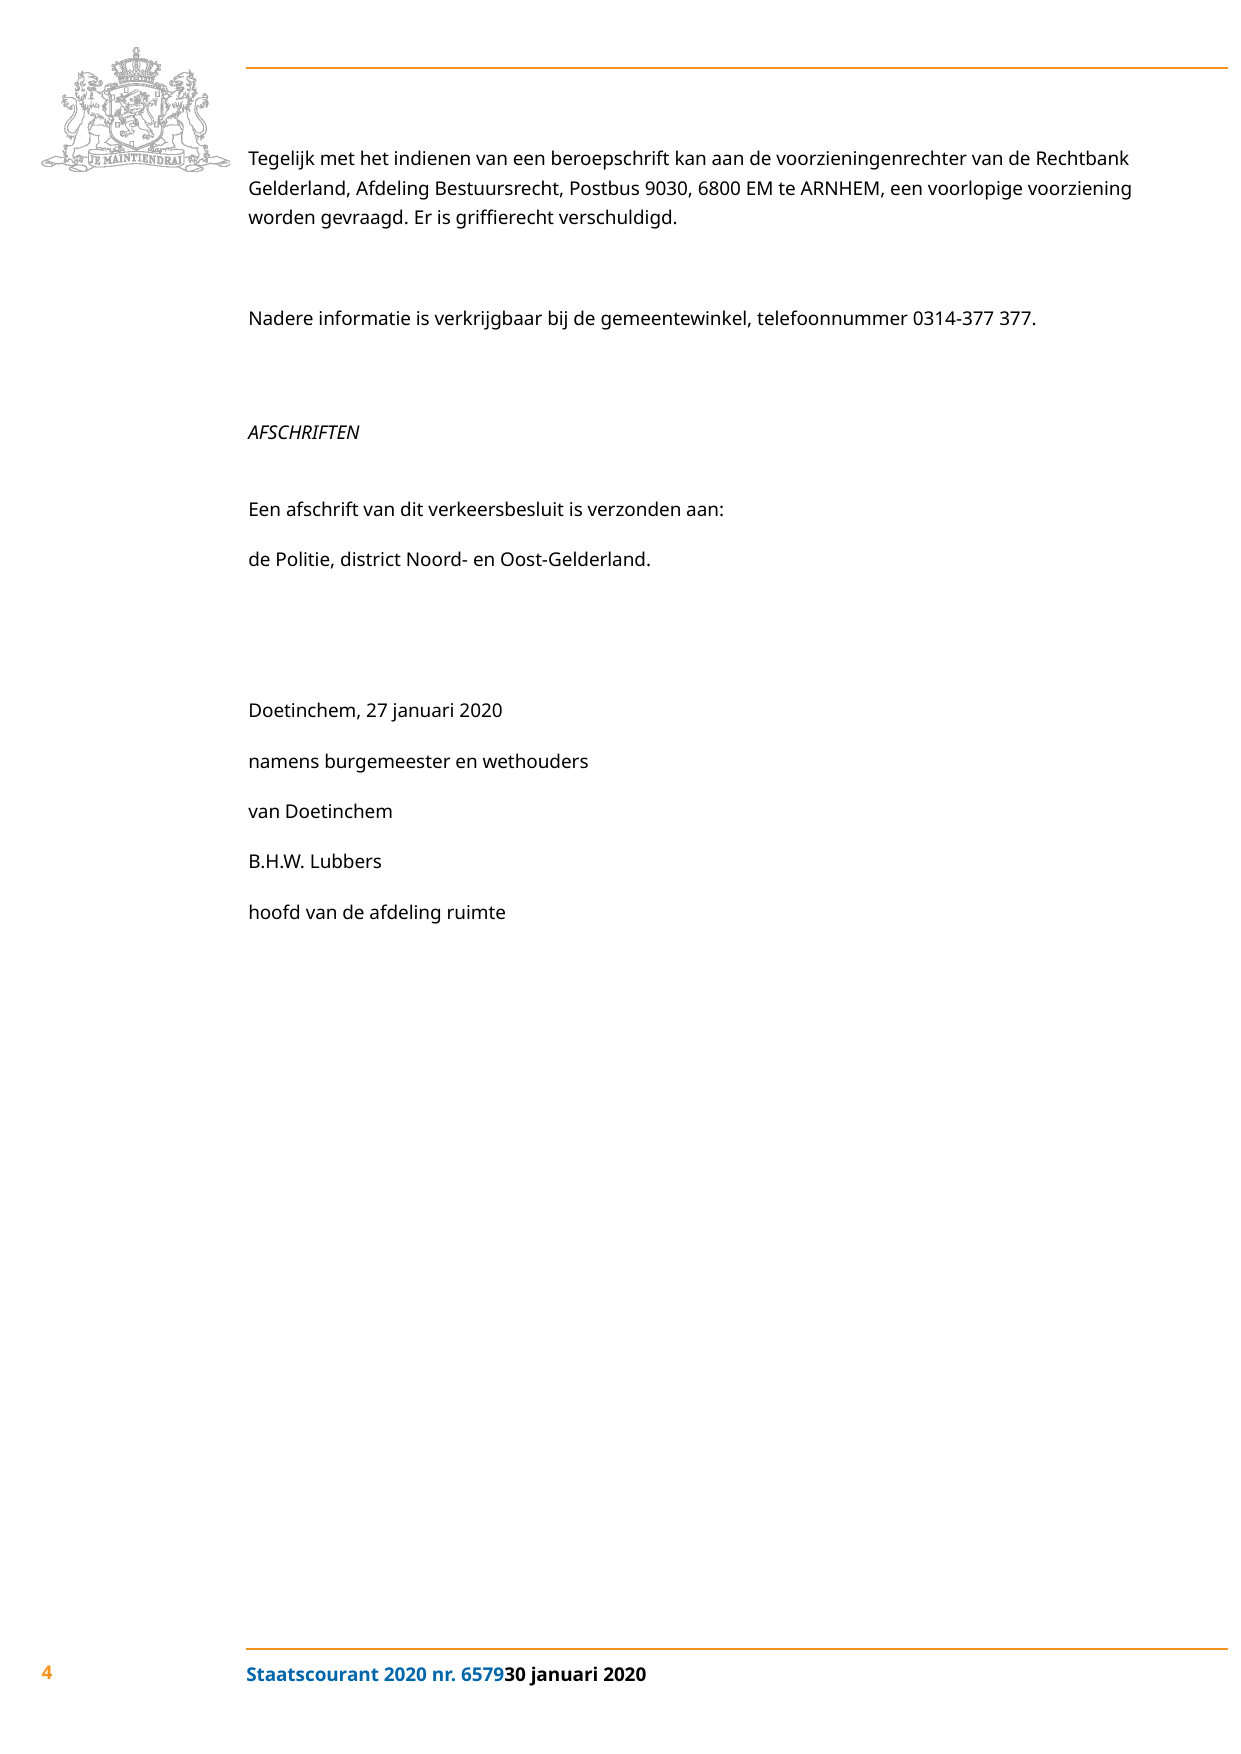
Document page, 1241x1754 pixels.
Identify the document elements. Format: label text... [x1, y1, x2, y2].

picture [41, 47, 231, 172]
text hoofd van de afdeling ruimte [248, 899, 1152, 925]
text B.H.W. Lubbers [248, 849, 1152, 874]
text AFSCHRIFTEN [248, 419, 1152, 445]
text de Politie, district Noord- en Oost-Gelderland. [248, 546, 1152, 572]
text namens burgemeester en wethouders [248, 748, 1152, 773]
text van Doetinchem [248, 798, 1152, 824]
text Een afschrift van dit verkeersbesluit is verzonden aan: [248, 496, 1152, 521]
text Doetinchem, 27 januari 2020 [248, 697, 1152, 723]
text Nadere informatie is verkrijgbaar bij de gemeentewinkel, telefoonnummer 0314-377 377. [248, 305, 1152, 331]
text Tegelijk met het indienen van een beroepschrift kan aan de voorzieningenrechter van de Rechtbank Gelderland, Afdeling Bestuursrecht, Postbus 9030, 6800 EM te ARNHEM, een voorlopige voorziening worden gevraagd. Er is griffierecht verschuldigd. [248, 145, 1152, 230]
